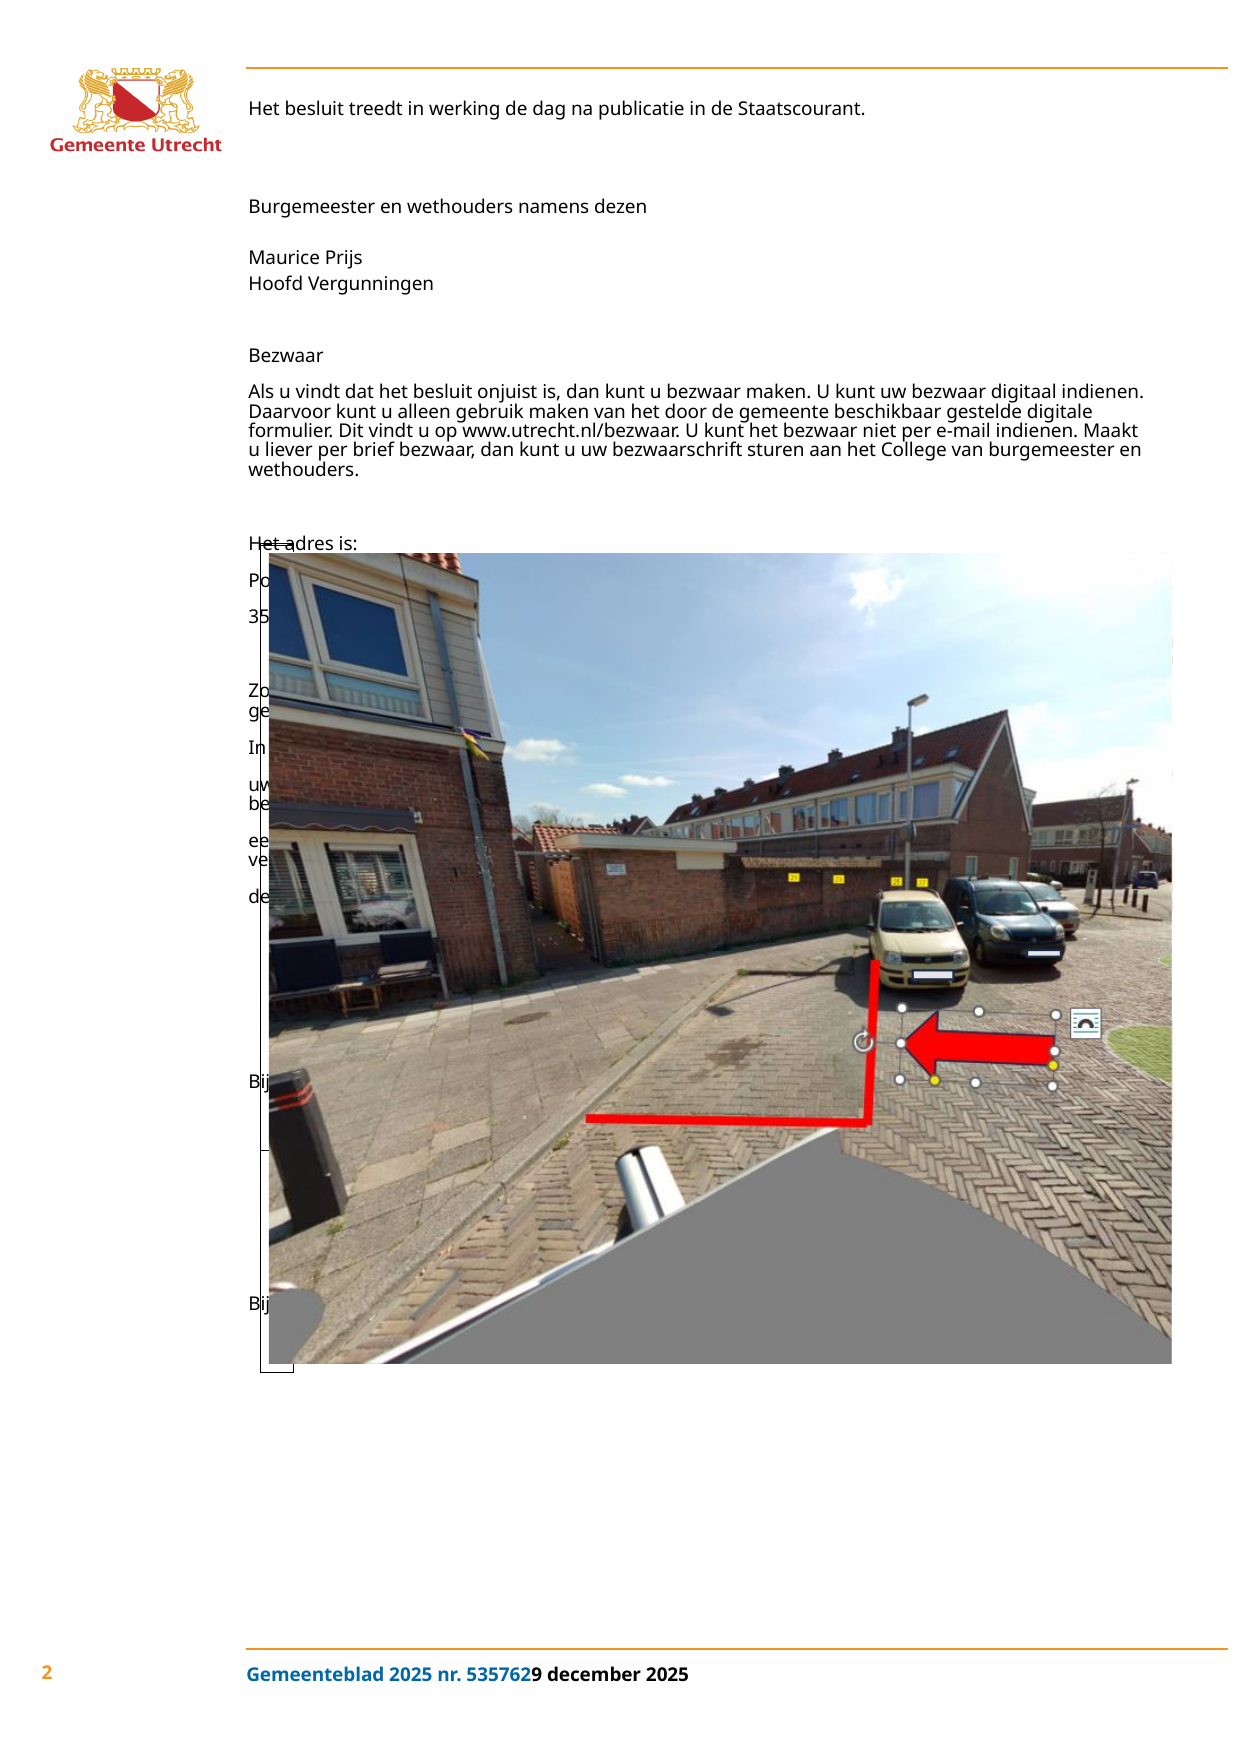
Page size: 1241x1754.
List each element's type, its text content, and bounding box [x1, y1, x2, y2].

picture [268, 552, 1173, 1364]
text Als u vindt dat het besluit onjuist is, dan kunt u bezwaar maken. U kunt uw bezwaar digitaal indienen. Daarvoor kunt u alleen gebruik maken van het door de gemeente beschikbaar gestelde digitale formulier. Dit vindt u op www.utrecht.nl/bezwaar. U kunt het bezwaar niet per e-mail indienen. Maakt u liever per brief bezwaar, dan kunt u uw bezwaarschrift sturen aan het College van burgemeester en wethouders. [248, 383, 1152, 480]
text Het adres is: [248, 534, 1152, 554]
text Bezwaar [248, 347, 1152, 366]
text Het besluit treedt in werking de dag na publicatie in de Staatscourant. [248, 95, 1152, 121]
text Maurice Prijs [248, 244, 1152, 270]
picture [41, 47, 231, 172]
text Hoofd Vergunningen [248, 270, 1152, 296]
text Burgemeester en wethouders namens dezen [248, 193, 1152, 219]
